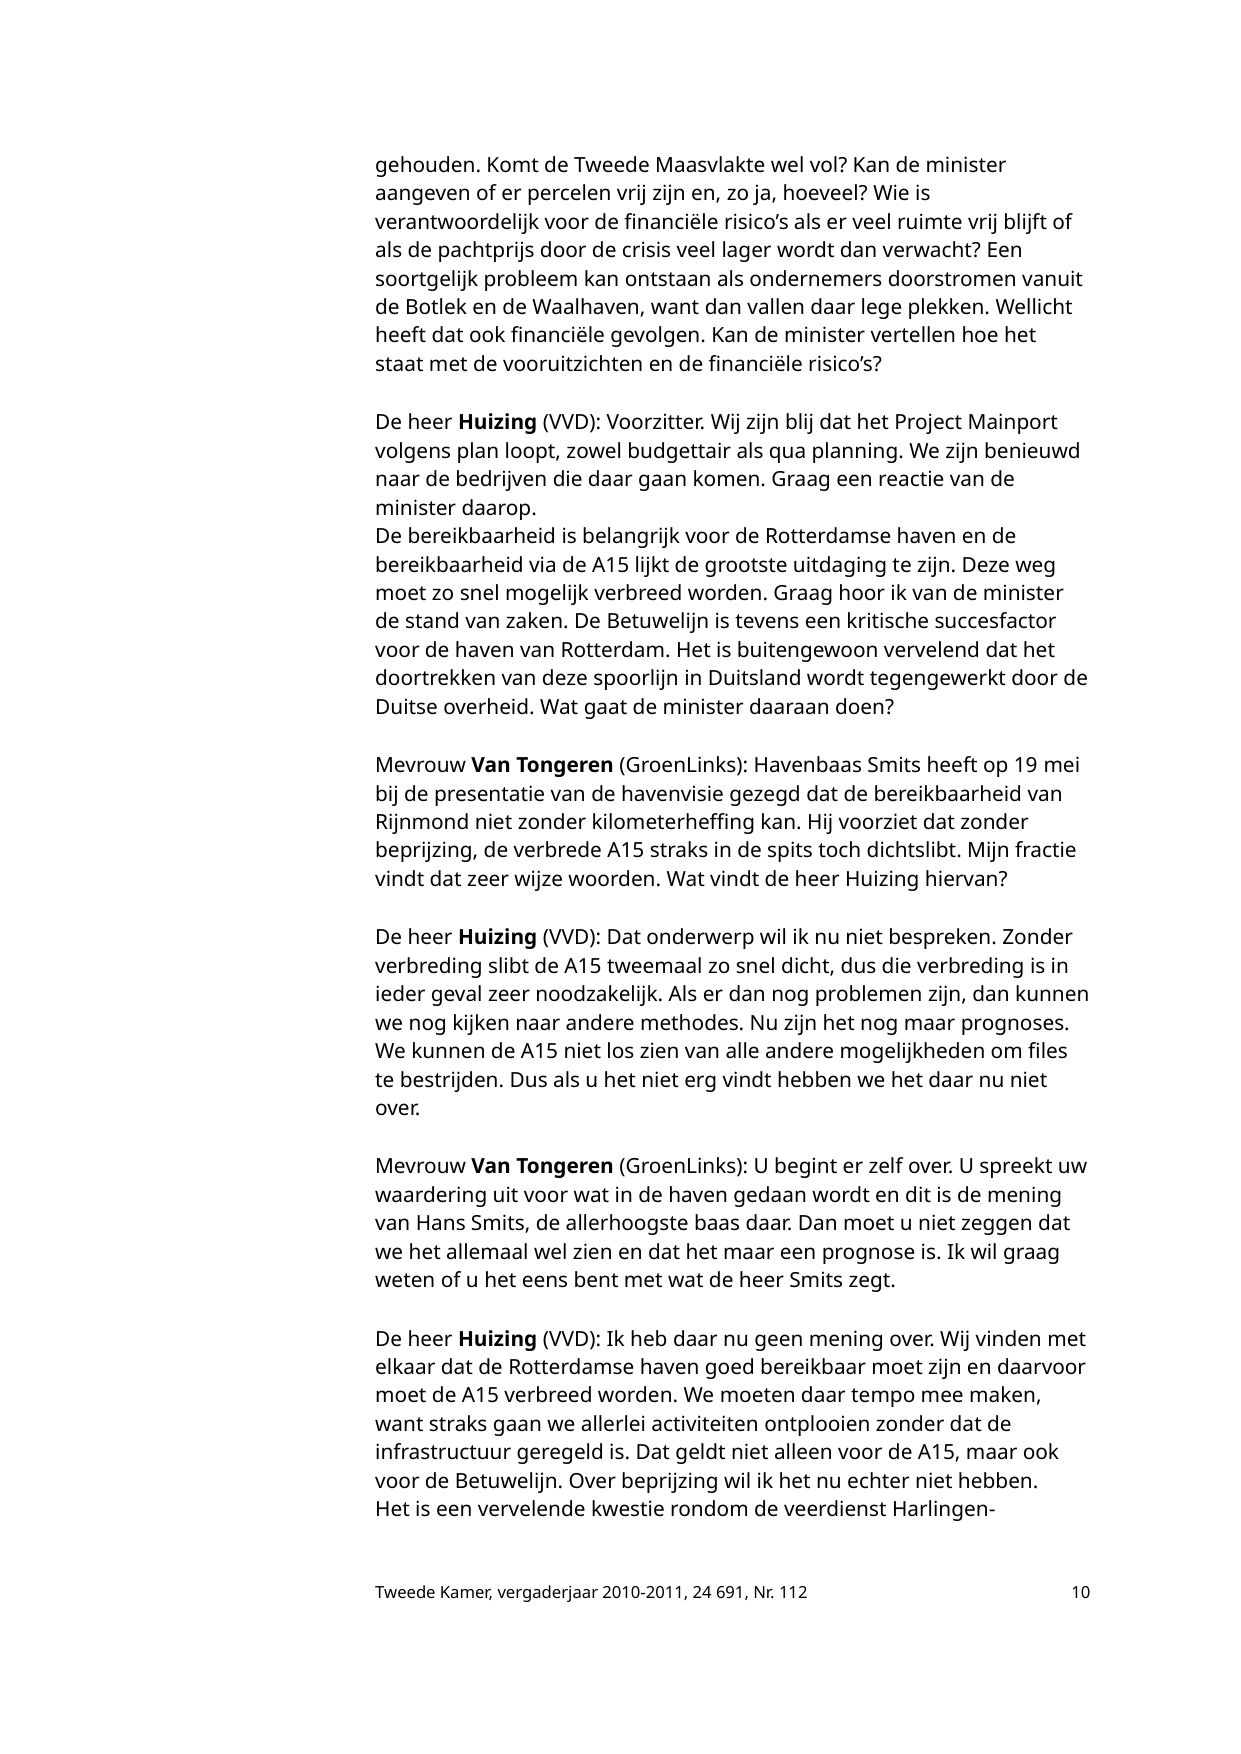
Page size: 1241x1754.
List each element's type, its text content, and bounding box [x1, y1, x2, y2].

text De heer Huizing (VVD): Ik heb daar nu geen mening over. Wij vinden met elkaar dat de Rotterdamse haven goed bereikbaar moet zijn en daarvoor moet de A15 verbreed worden. We moeten daar tempo mee maken, want straks gaan we allerlei activiteiten ontplooien zonder dat de infrastructuur geregeld is. Dat geldt niet alleen voor de A15, maar ook voor de Betuwelijn. Over beprijzing wil ik het nu echter niet hebben. [375, 1324, 1090, 1494]
text Mevrouw Van Tongeren (GroenLinks): Havenbaas Smits heeft op 19 mei bij de presentatie van de havenvisie gezegd dat de bereikbaarheid van Rijnmond niet zonder kilometerheffing kan. Hij voorziet dat zonder beprijzing, de verbrede A15 straks in de spits toch dichtslibt. Mijn fractie vindt dat zeer wijze woorden. Wat vindt de heer Huizing hiervan? [375, 750, 1090, 892]
text De heer Huizing (VVD): Dat onderwerp wil ik nu niet bespreken. Zonder verbreding slibt de A15 tweemaal zo snel dicht, dus die verbreding is in ieder geval zeer noodzakelijk. Als er dan nog problemen zijn, dan kunnen we nog kijken naar andere methodes. Nu zijn het nog maar prognoses. We kunnen de A15 niet los zien van alle andere mogelijkheden om files te bestrijden. Dus als u het niet erg vindt hebben we het daar nu niet over. [375, 922, 1090, 1122]
text De heer Huizing (VVD): Voorzitter. Wij zijn blij dat het Project Mainport volgens plan loopt, zowel budgettair als qua planning. We zijn benieuwd naar de bedrijven die daar gaan komen. Graag een reactie van de minister daarop. [375, 407, 1090, 521]
text Mevrouw Van Tongeren (GroenLinks): U begint er zelf over. U spreekt uw waardering uit voor wat in de haven gedaan wordt en dit is de mening van Hans Smits, de allerhoogste baas daar. Dan moet u niet zeggen dat we het allemaal wel zien en dat het maar een prognose is. Ik wil graag weten of u het eens bent met wat de heer Smits zegt. [375, 1152, 1090, 1294]
text De bereikbaarheid is belangrijk voor de Rotterdamse haven en de bereikbaarheid via de A15 lijkt de grootste uitdaging te zijn. Deze weg moet zo snel mogelijk verbreed worden. Graag hoor ik van de minister de stand van zaken. De Betuwelijn is tevens een kritische succesfactor voor de haven van Rotterdam. Het is buitengewoon vervelend dat het doortrekken van deze spoorlijn in Duitsland wordt tegengewerkt door de Duitse overheid. Wat gaat de minister daaraan doen? [375, 521, 1090, 720]
text Het is een vervelende kwestie rondom de veerdienst Harlingen- [375, 1494, 1090, 1523]
text gehouden. Komt de Tweede Maasvlakte wel vol? Kan de minister aangeven of er percelen vrij zijn en, zo ja, hoeveel? Wie is verantwoordelijk voor de financiële risico’s als er veel ruimte vrij blijft of als de pachtprijs door de crisis veel lager wordt dan verwacht? Een soortgelijk probleem kan ontstaan als ondernemers doorstromen vanuit de Botlek en de Waalhaven, want dan vallen daar lege plekken. Wellicht heeft dat ook financiële gevolgen. Kan de minister vertellen hoe het staat met de vooruitzichten en de financiële risico’s? [375, 150, 1090, 377]
